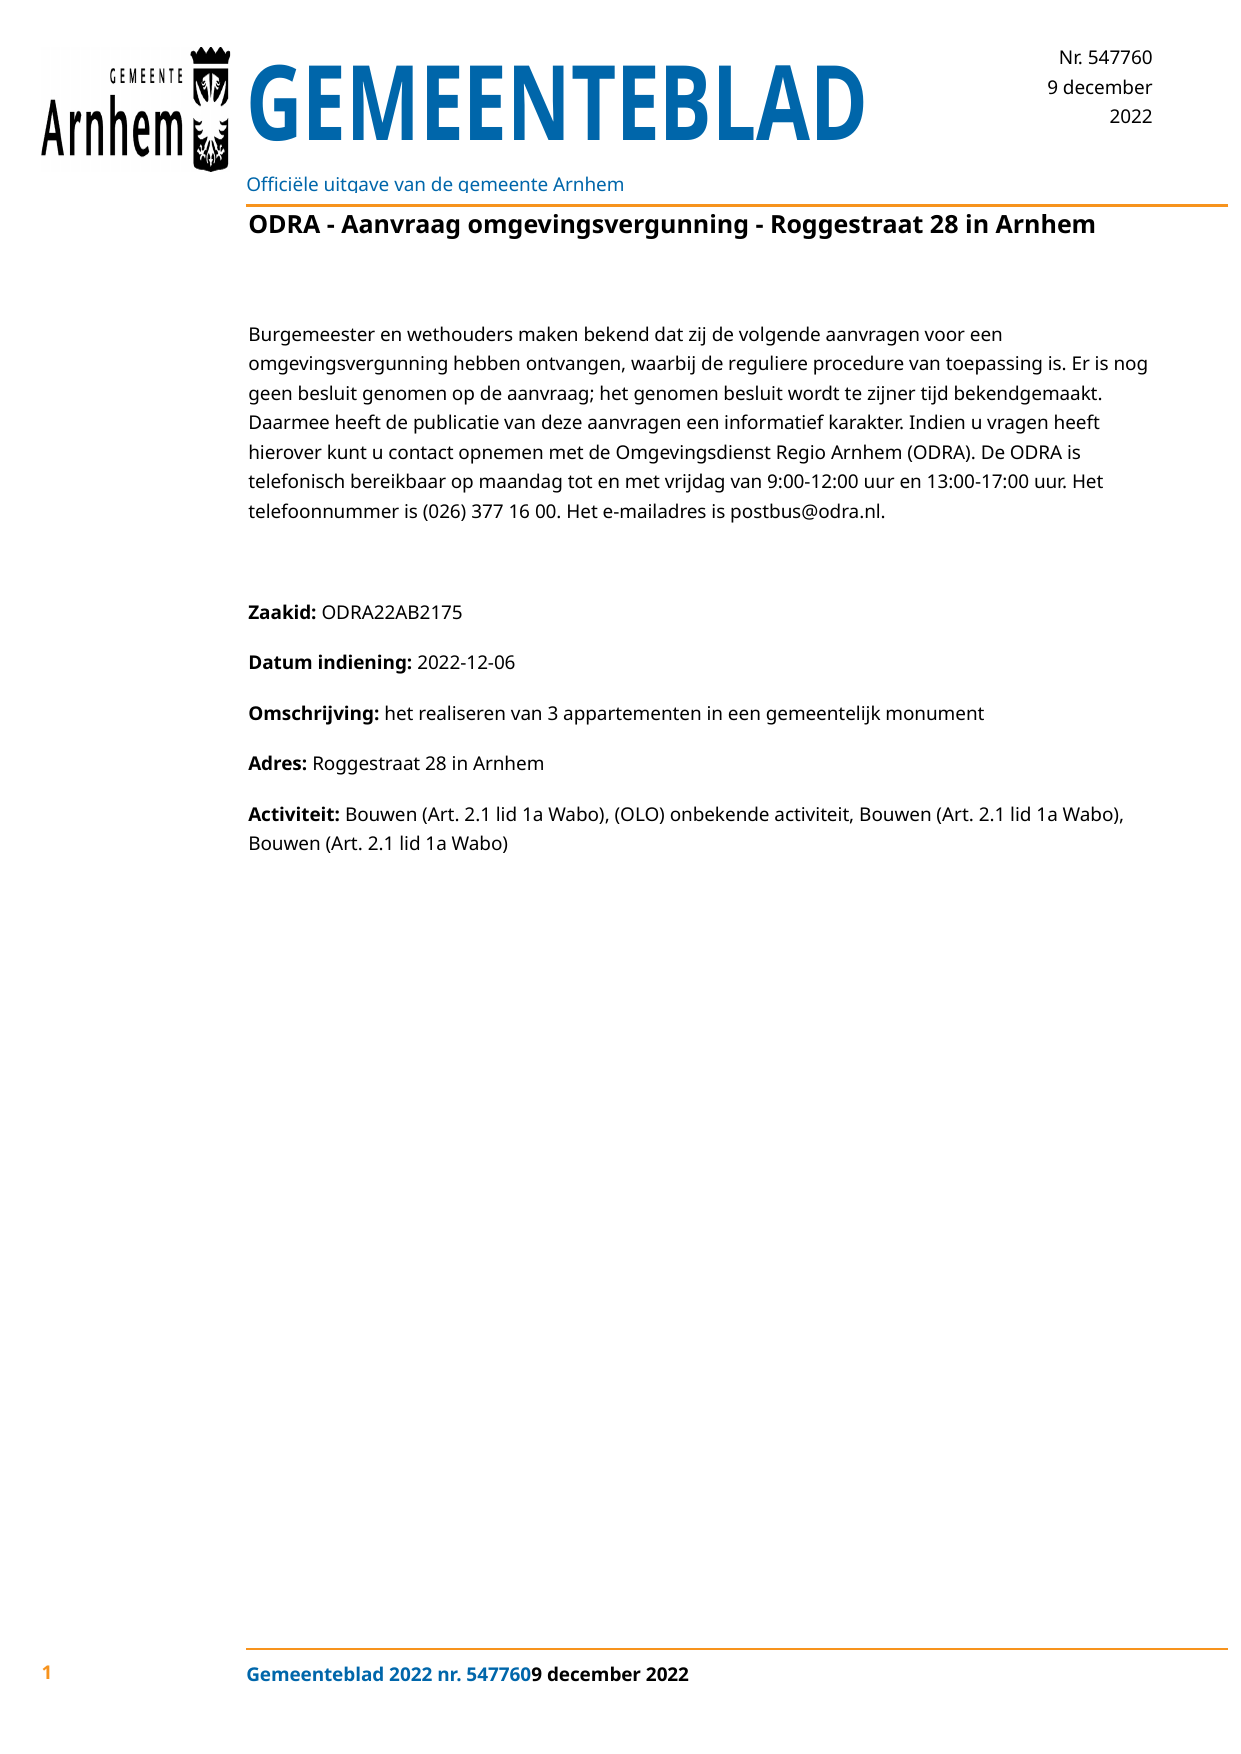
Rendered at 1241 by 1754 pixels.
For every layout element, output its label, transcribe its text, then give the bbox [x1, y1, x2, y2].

text ODRA - Aanvraag omgevingsvergunning - Roggestraat 28 in Arnhem [248, 207, 1152, 241]
text Datum indiening: 2022-12-06 [248, 649, 1152, 675]
text Adres: Roggestraat 28 in Arnhem [248, 750, 1152, 776]
text Activiteit: Bouwen (Art. 2.1 lid 1a Wabo), (OLO) onbekende activiteit, Bouwen (Art. 2.1 lid 1a Wabo), Bouwen (Art. 2.1 lid 1a Wabo) [248, 801, 1152, 856]
text Burgemeester en wethouders maken bekend dat zij de volgende aanvragen voor een omgevingsvergunning hebben ontvangen, waarbij de reguliere procedure van toepassing is. Er is nog geen besluit genomen op de aanvraag; het genomen besluit wordt te zijner tijd bekendgemaakt. Daarmee heeft de publicatie van deze aanvragen een informatief karakter. Indien u vragen heeft hierover kunt u contact opnemen met de Omgevingsdienst Regio Arnhem (ODRA). De ODRA is telefonisch bereikbaar op maandag tot en met vrijdag van 9:00-12:00 uur en 13:00-17:00 uur. Het telefoonnummer is (026) 377 16 00. Het e-mailadres is postbus@odra.nl. [248, 321, 1152, 524]
text Zaakid: ODRA22AB2175 [248, 599, 1152, 625]
picture [41, 47, 231, 172]
text Omschrijving: het realiseren van 3 appartementen in een gemeentelijk monument [248, 700, 1152, 726]
